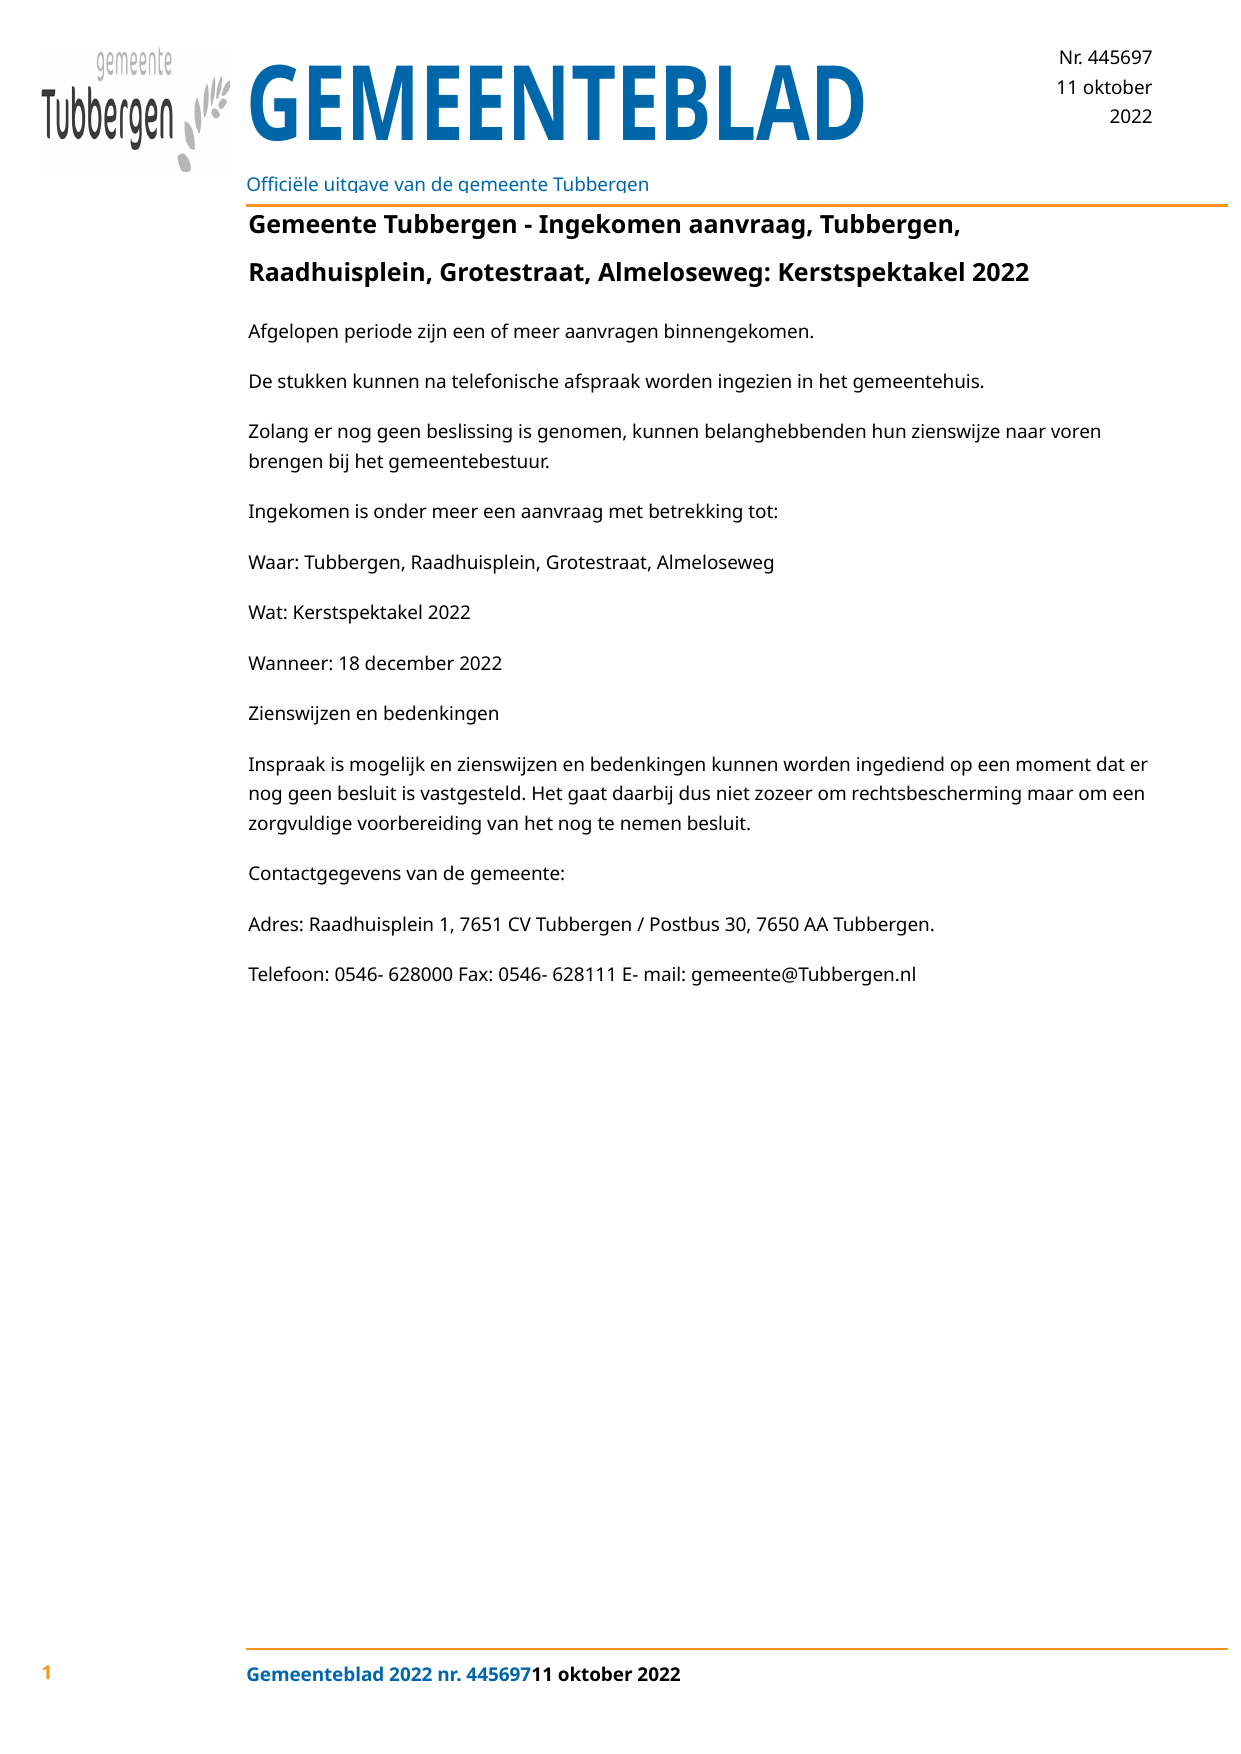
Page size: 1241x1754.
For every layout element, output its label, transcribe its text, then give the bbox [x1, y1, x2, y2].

text Contactgegevens van de gemeente: [248, 860, 1152, 886]
text Wat: Kerstspektakel 2022 [248, 599, 1152, 625]
text Adres: Raadhuisplein 1, 7651 CV Tubbergen / Postbus 30, 7650 AA Tubbergen. [248, 911, 1152, 937]
text Wanneer: 18 december 2022 [248, 650, 1152, 676]
text Zolang er nog geen beslissing is genomen, kunnen belanghebbenden hun zienswijze naar voren brengen bij het gemeentebestuur. [248, 419, 1152, 474]
text Telefoon: 0546- 628000 Fax: 0546- 628111 E- mail: gemeente@Tubbergen.nl [248, 961, 1152, 987]
text Gemeente Tubbergen - Ingekomen aanvraag, Tubbergen, Raadhuisplein, Grotestraat, Almeloseweg: Kerstspektakel 2022 [248, 207, 1152, 288]
text Ingekomen is onder meer een aanvraag met betrekking tot: [248, 499, 1152, 524]
picture [41, 47, 231, 172]
text Inspraak is mogelijk en zienswijzen en bedenkingen kunnen worden ingediend op een moment dat er nog geen besluit is vastgesteld. Het gaat daarbij dus niet zozeer om rechtsbescherming maar om een zorgvuldige voorbereiding van het nog te nemen besluit. [248, 751, 1152, 836]
text Waar: Tubbergen, Raadhuisplein, Grotestraat, Almeloseweg [248, 549, 1152, 575]
text Afgelopen periode zijn een of meer aanvragen binnengekomen. [248, 318, 1152, 344]
text De stukken kunnen na telefonische afspraak worden ingezien in het gemeentehuis. [248, 368, 1152, 394]
text Zienswijzen en bedenkingen [248, 700, 1152, 726]
